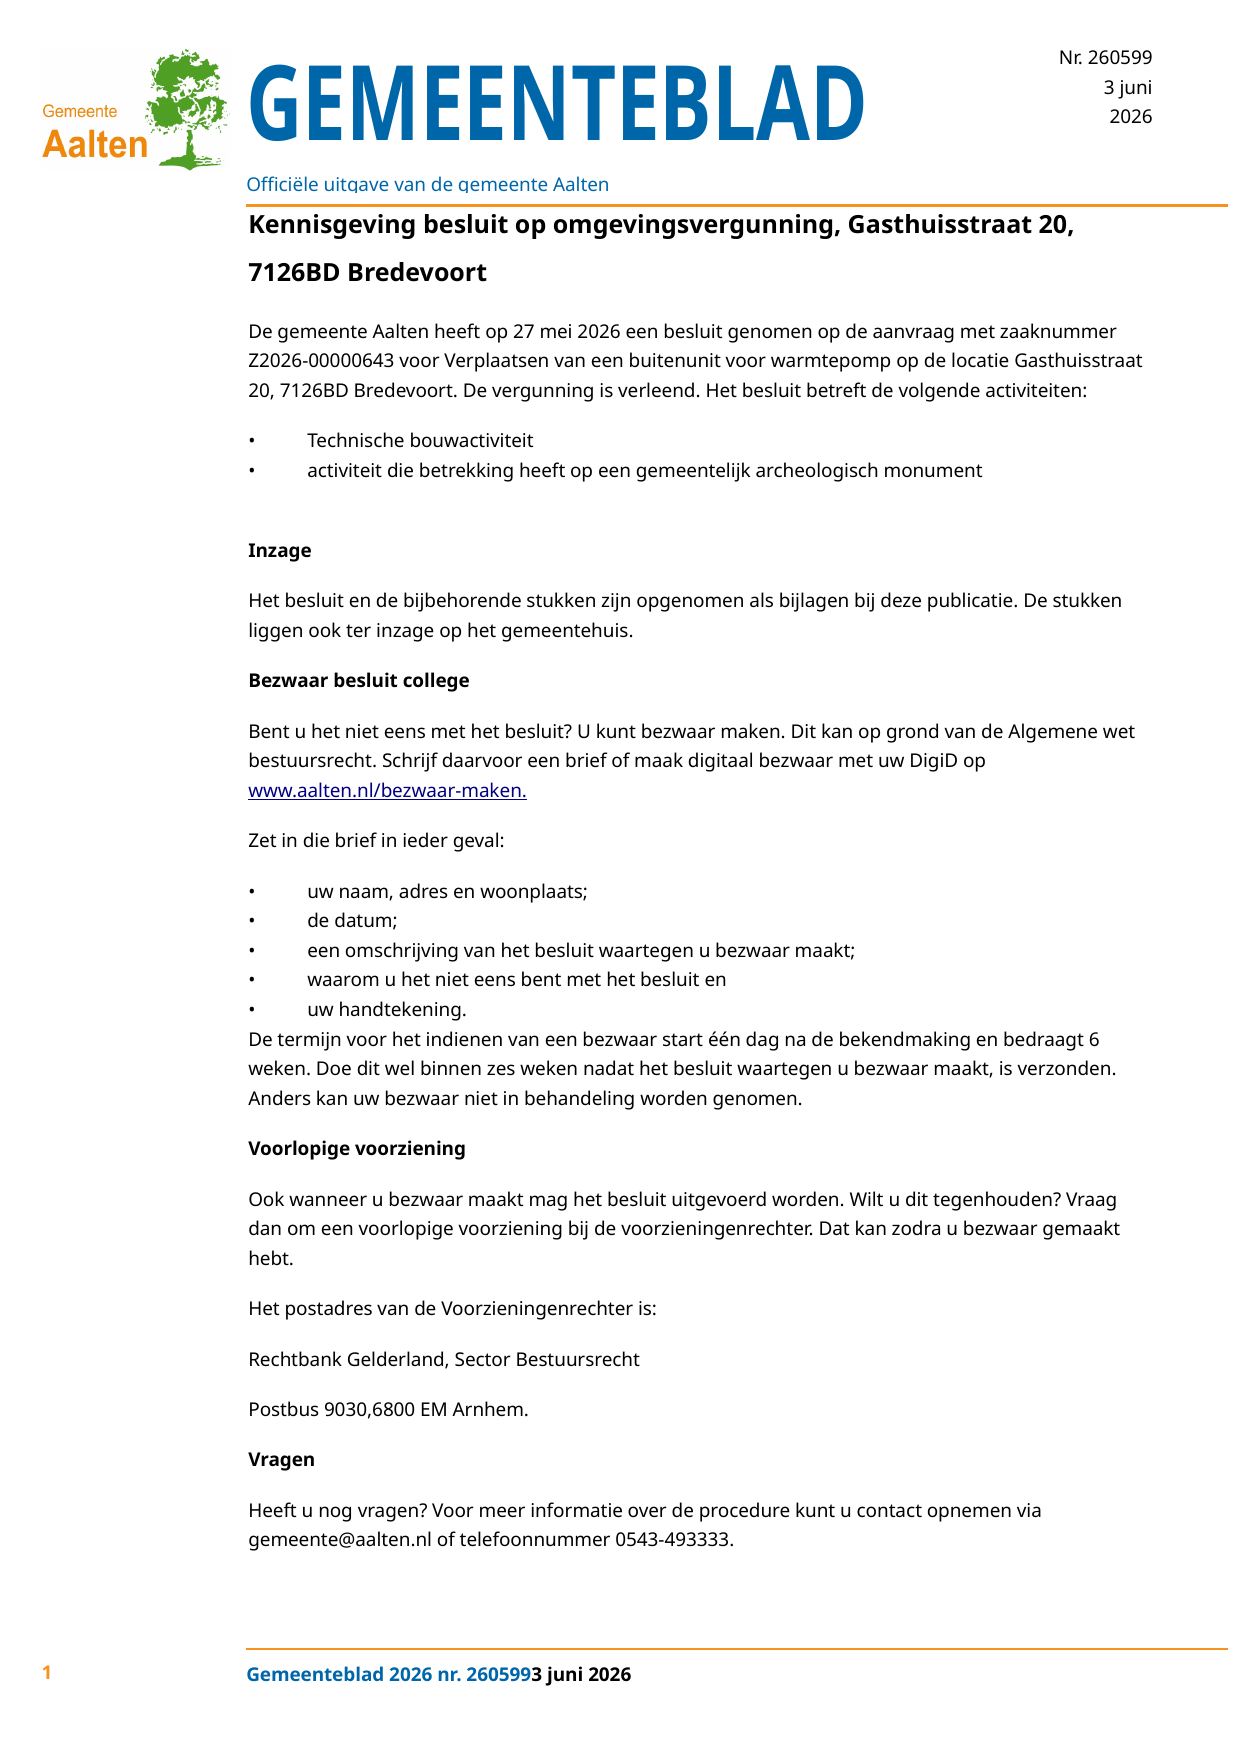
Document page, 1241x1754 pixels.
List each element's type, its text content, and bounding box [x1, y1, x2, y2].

text Inzage [248, 537, 1152, 563]
list uw naam, adres en woonplaats; [248, 878, 1152, 904]
list Technische bouwactiviteit [248, 427, 1152, 453]
list uw handtekening. [248, 996, 1152, 1022]
list waarom u het niet eens bent met het besluit en [248, 967, 1152, 992]
text Ook wanneer u bezwaar maakt mag het besluit uitgevoerd worden. Wilt u dit tegenhouden? Vraag dan om een voorlopige voorziening bij de voorzieningenrechter. Dat kan zodra u bezwaar gemaakt hebt. [248, 1186, 1152, 1271]
text De gemeente Aalten heeft op 27 mei 2026 een besluit genomen op de aanvraag met zaaknummer Z2026-00000643 voor Verplaatsen van een buitenunit voor warmtepomp op de locatie Gasthuisstraat 20, 7126BD Bredevoort. De vergunning is verleend. Het besluit betreft de volgende activiteiten: [248, 318, 1152, 403]
text Rechtbank Gelderland, Sector Bestuursrecht [248, 1346, 1152, 1372]
text De termijn voor het indienen van een bezwaar start één dag na de bekendmaking en bedraagt 6 weken. Doe dit wel binnen zes weken nadat het besluit waartegen u bezwaar maakt, is verzonden. Anders kan uw bezwaar niet in behandeling worden genomen. [248, 1026, 1152, 1111]
text Kennisgeving besluit op omgevingsvergunning, Gasthuisstraat 20, 7126BD Bredevoort [248, 207, 1152, 288]
text Vragen [248, 1447, 1152, 1472]
list de datum; [248, 907, 1152, 933]
text Zet in die brief in ieder geval: [248, 827, 1152, 853]
text Bezwaar besluit college [248, 667, 1152, 693]
text Bent u het niet eens met het besluit? U kunt bezwaar maken. Dit kan op grond van de Algemene wet bestuursrecht. Schrijf daarvoor een brief of maak digitaal bezwaar met uw DigiD op www.aalten.nl/bezwaar-maken. [248, 718, 1152, 803]
picture [41, 47, 231, 172]
text Het postadres van de Voorzieningenrechter is: [248, 1295, 1152, 1321]
text Postbus 9030,6800 EM Arnhem. [248, 1396, 1152, 1422]
list een omschrijving van het besluit waartegen u bezwaar maakt; [248, 937, 1152, 963]
text Heeft u nog vragen? Voor meer informatie over de procedure kunt u contact opnemen via gemeente@aalten.nl of telefoonnummer 0543-493333. [248, 1497, 1152, 1552]
text Voorlopige voorziening [248, 1135, 1152, 1161]
list activiteit die betrekking heeft op een gemeentelijk archeologisch monument [248, 457, 1152, 483]
text Het besluit en de bijbehorende stukken zijn opgenomen als bijlagen bij deze publicatie. De stukken liggen ook ter inzage op het gemeentehuis. [248, 587, 1152, 643]
